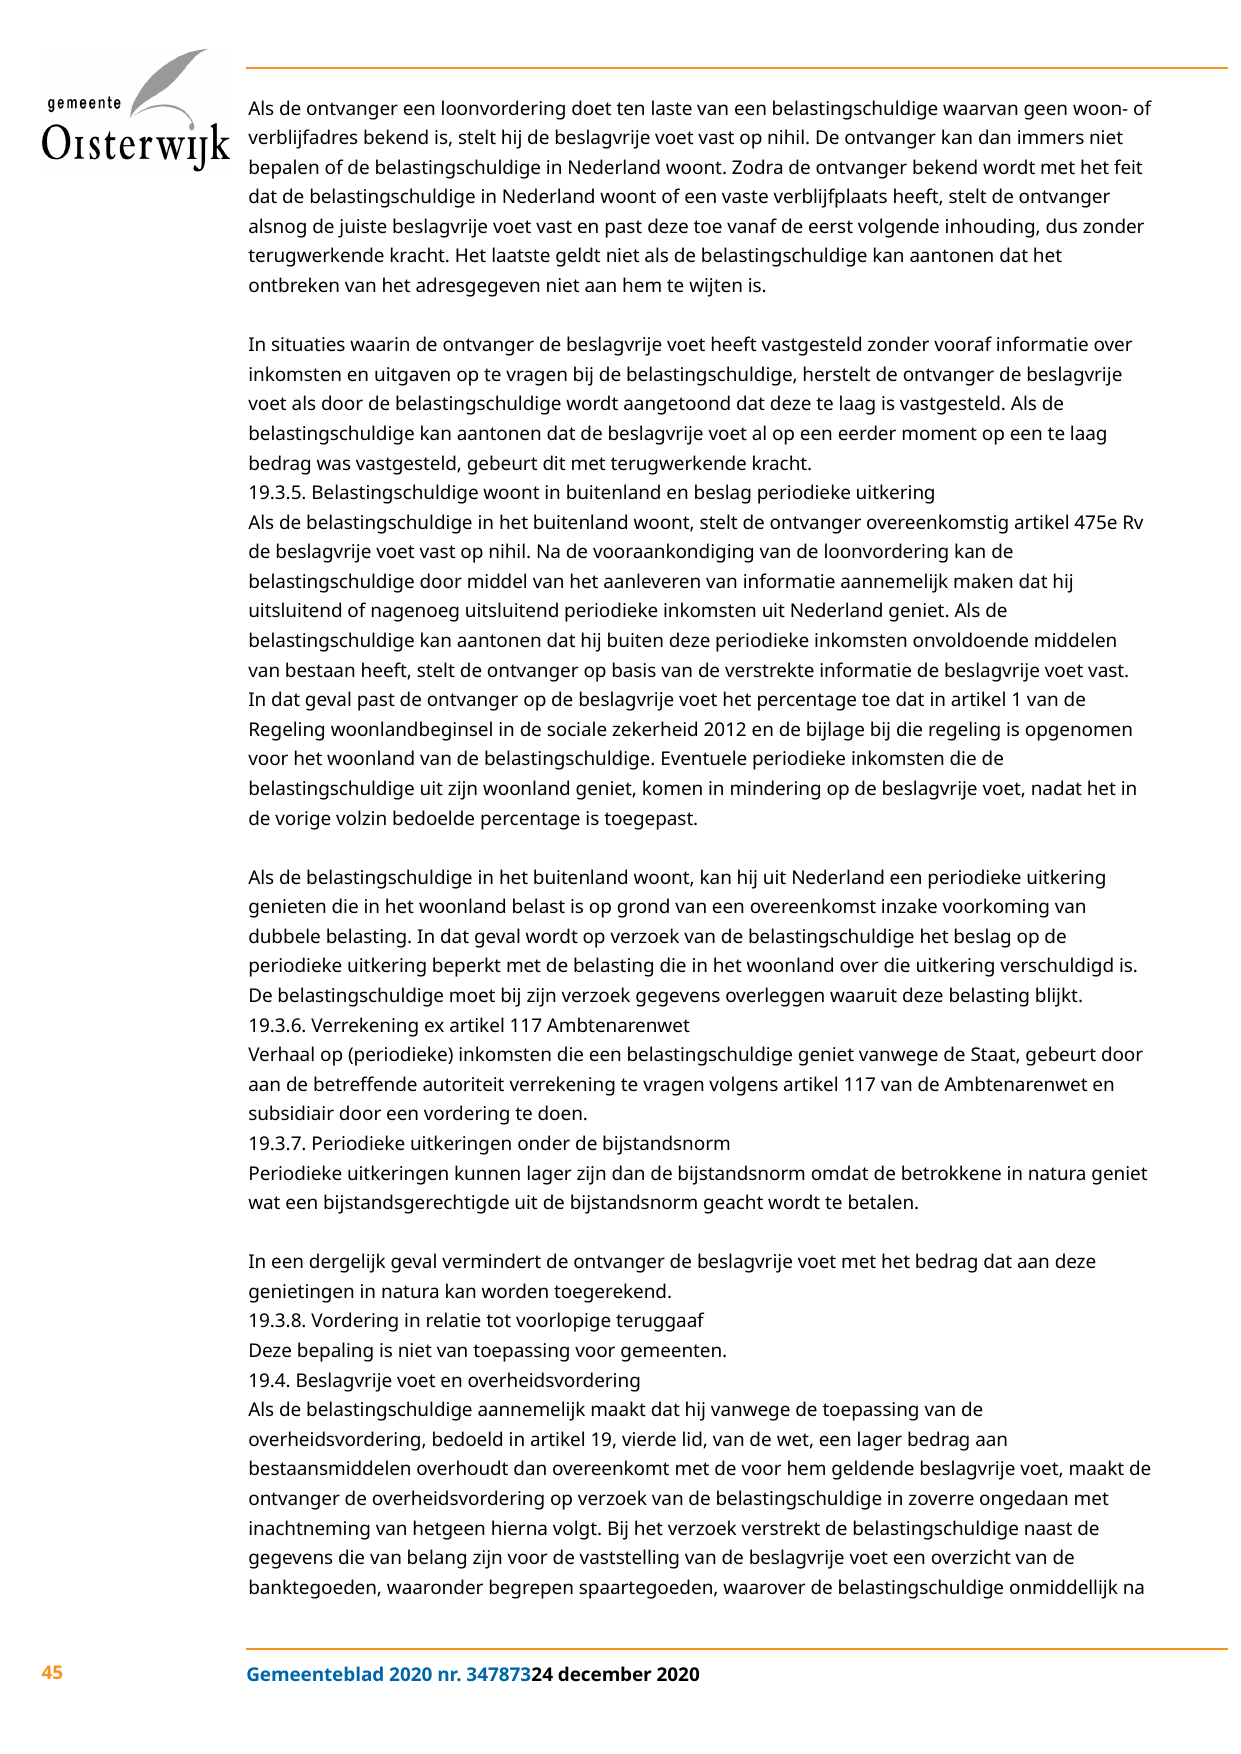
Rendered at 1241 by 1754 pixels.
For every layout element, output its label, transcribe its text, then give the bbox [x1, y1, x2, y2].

text 19.3.7. Periodieke uitkeringen onder de bijstandsnorm [248, 1130, 1152, 1156]
text In dat geval past de ontvanger op de beslagvrije voet het percentage toe dat in artikel 1 van de Regeling woonlandbeginsel in de sociale zekerheid 2012 en de bijlage bij die regeling is opgenomen voor het woonland van de belastingschuldige. Eventuele periodieke inkomsten die de belastingschuldige uit zijn woonland geniet, komen in mindering op de beslagvrije voet, nadat het in de vorige volzin bedoelde percentage is toegepast. [248, 686, 1152, 831]
text Als de belastingschuldige in het buitenland woont, stelt de ontvanger overeenkomstig artikel 475e Rv de beslagvrije voet vast op nihil. Na de vooraankondiging van de loonvordering kan de belastingschuldige door middel van het aanleveren van informatie aannemelijk maken dat hij uitsluitend of nagenoeg uitsluitend periodieke inkomsten uit Nederland geniet. Als de belastingschuldige kan aantonen dat hij buiten deze periodieke inkomsten onvoldoende middelen van bestaan heeft, stelt de ontvanger op basis van de verstrekte informatie de beslagvrije voet vast. [248, 509, 1152, 683]
text In situaties waarin de ontvanger de beslagvrije voet heeft vastgesteld zonder vooraf informatie over inkomsten en uitgaven op te vragen bij de belastingschuldige, herstelt de ontvanger de beslagvrije voet als door de belastingschuldige wordt aangetoond dat deze te laag is vastgesteld. Als de belastingschuldige kan aantonen dat de beslagvrije voet al op een eerder moment op een te laag bedrag was vastgesteld, gebeurt dit met terugwerkende kracht. [248, 331, 1152, 476]
text 19.4. Beslagvrije voet en overheidsvordering [248, 1367, 1152, 1393]
text 19.3.6. Verrekening ex artikel 117 Ambtenarenwet [248, 1012, 1152, 1038]
text Als de belastingschuldige aannemelijk maakt dat hij vanwege de toepassing van de overheidsvordering, bedoeld in artikel 19, vierde lid, van de wet, een lager bedrag aan bestaansmiddelen overhoudt dan overeenkomt met de voor hem geldende beslagvrije voet, maakt de ontvanger de overheidsvordering op verzoek van de belastingschuldige in zoverre ongedaan met inachtneming van hetgeen hierna volgt. Bij het verzoek verstrekt de belastingschuldige naast de gegevens die van belang zijn voor de vaststelling van de beslagvrije voet een overzicht van de banktegoeden, waaronder begrepen spaartegoeden, waarover de belastingschuldige onmiddellijk na [248, 1396, 1152, 1600]
text Als de ontvanger een loonvordering doet ten laste van een belastingschuldige waarvan geen woon- of verblijfadres bekend is, stelt hij de beslagvrije voet vast op nihil. De ontvanger kan dan immers niet bepalen of de belastingschuldige in Nederland woont. Zodra de ontvanger bekend wordt met het feit dat de belastingschuldige in Nederland woont of een vaste verblijfplaats heeft, stelt de ontvanger alsnog de juiste beslagvrije voet vast en past deze toe vanaf de eerst volgende inhouding, dus zonder terugwerkende kracht. Het laatste geldt niet als de belastingschuldige kan aantonen dat het ontbreken van het adresgegeven niet aan hem te wijten is. [248, 95, 1152, 298]
text 19.3.5. Belastingschuldige woont in buitenland en beslag periodieke uitkering [248, 479, 1152, 505]
text In een dergelijk geval vermindert de ontvanger de beslagvrije voet met het bedrag dat aan deze genietingen in natura kan worden toegerekend. [248, 1248, 1152, 1304]
text 19.3.8. Vordering in relatie tot voorlopige teruggaaf [248, 1308, 1152, 1333]
text Verhaal op (periodieke) inkomsten die een belastingschuldige geniet vanwege de Staat, gebeurt door aan de betreffende autoriteit verrekening te vragen volgens artikel 117 van de Ambtenarenwet en subsidiair door een vordering te doen. [248, 1041, 1152, 1126]
text Als de belastingschuldige in het buitenland woont, kan hij uit Nederland een periodieke uitkering genieten die in het woonland belast is op grond van een overeenkomst inzake voorkoming van dubbele belasting. In dat geval wordt op verzoek van de belastingschuldige het beslag op de periodieke uitkering beperkt met de belasting die in het woonland over die uitkering verschuldigd is. De belastingschuldige moet bij zijn verzoek gegevens overleggen waaruit deze belasting blijkt. [248, 864, 1152, 1008]
text Periodieke uitkeringen kunnen lager zijn dan de bijstandsnorm omdat de betrokkene in natura geniet wat een bijstandsgerechtigde uit de bijstandsnorm geacht wordt te betalen. [248, 1160, 1152, 1215]
picture [41, 47, 231, 172]
text Deze bepaling is niet van toepassing voor gemeenten. [248, 1337, 1152, 1363]
